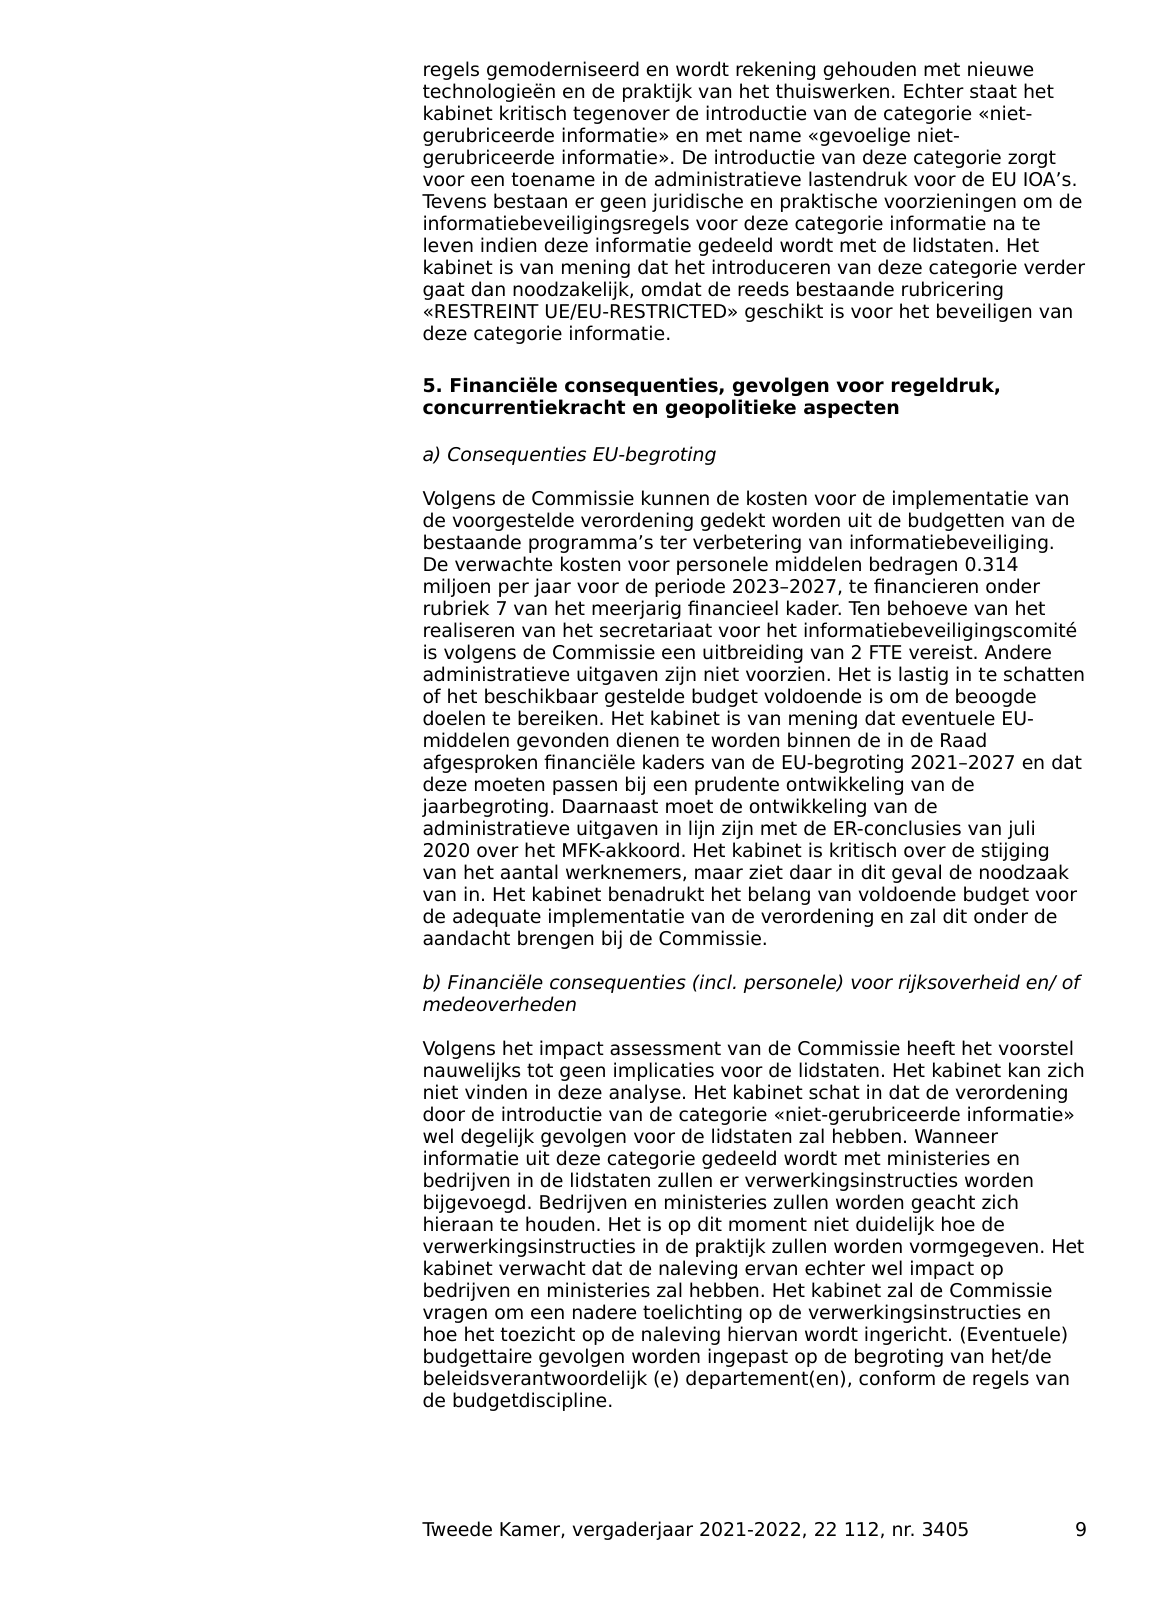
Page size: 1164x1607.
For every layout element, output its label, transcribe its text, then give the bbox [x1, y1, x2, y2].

text regels gemoderniseerd en wordt rekening gehouden met nieuwe technologieën en de praktijk van het thuiswerken. Echter staat het kabinet kritisch tegenover de introductie van de categorie «niet-gerubriceerde informatie» en met name «gevoelige niet-gerubriceerde informatie». De introductie van deze categorie zorgt voor een toename in de administratieve lastendruk voor de EU IOA’s. Tevens bestaan er geen juridische en praktische voorzieningen om de informatiebeveiligingsregels voor deze categorie informatie na te leven indien deze informatie gedeeld wordt met de lidstaten. Het kabinet is van mening dat het introduceren van deze categorie verder gaat dan noodzakelijk, omdat de reeds bestaande rubricering «RESTREINT UE/EU-RESTRICTED» geschikt is voor het beveiligen van deze categorie informatie. [422, 59, 1087, 345]
subtitle 5. Financiële consequenties, gevolgen voor regeldruk, concurrentiekracht en geopolitieke aspecten [422, 375, 1087, 419]
subtitle b) Financiële consequenties (incl. personele) voor rijksoverheid en/ of medeoverheden [422, 972, 1087, 1016]
subtitle a) Consequenties EU-begroting [422, 444, 1087, 466]
text Volgens het impact assessment van de Commissie heeft het voorstel nauwelijks tot geen implicaties voor de lidstaten. Het kabinet kan zich niet vinden in deze analyse. Het kabinet schat in dat de verordening door de introductie van de categorie «niet-gerubriceerde informatie» wel degelijk gevolgen voor de lidstaten zal hebben. Wanneer informatie uit deze categorie gedeeld wordt met ministeries en bedrijven in de lidstaten zullen er verwerkingsinstructies worden bijgevoegd. Bedrijven en ministeries zullen worden geacht zich hieraan te houden. Het is op dit moment niet duidelijk hoe de verwerkingsinstructies in de praktijk zullen worden vormgegeven. Het kabinet verwacht dat de naleving ervan echter wel impact op bedrijven en ministeries zal hebben. Het kabinet zal de Commissie vragen om een nadere toelichting op de verwerkingsinstructies en hoe het toezicht op de naleving hiervan wordt ingericht. (Eventuele) budgettaire gevolgen worden ingepast op de begroting van het/de beleidsverantwoordelijk (e) departement(en), conform de regels van de budgetdiscipline. [422, 1038, 1087, 1411]
text Volgens de Commissie kunnen de kosten voor de implementatie van de voorgestelde verordening gedekt worden uit de budgetten van de bestaande programma’s ter verbetering van informatiebeveiliging. De verwachte kosten voor personele middelen bedragen 0.314 miljoen per jaar voor de periode 2023–2027, te financieren onder rubriek 7 van het meerjarig financieel kader. Ten behoeve van het realiseren van het secretariaat voor het informatiebeveiligingscomité is volgens de Commissie een uitbreiding van 2 FTE vereist. Andere administratieve uitgaven zijn niet voorzien. Het is lastig in te schatten of het beschikbaar gestelde budget voldoende is om de beoogde doelen te bereiken. Het kabinet is van mening dat eventuele EU-middelen gevonden dienen te worden binnen de in de Raad afgesproken financiële kaders van de EU-begroting 2021–2027 en dat deze moeten passen bij een prudente ontwikkeling van de jaarbegroting. Daarnaast moet de ontwikkeling van de administratieve uitgaven in lijn zijn met de ER-conclusies van juli 2020 over het MFK-akkoord. Het kabinet is kritisch over de stijging van het aantal werknemers, maar ziet daar in dit geval de noodzaak van in. Het kabinet benadrukt het belang van voldoende budget voor de adequate implementatie van de verordening en zal dit onder de aandacht brengen bij de Commissie. [422, 488, 1087, 949]
